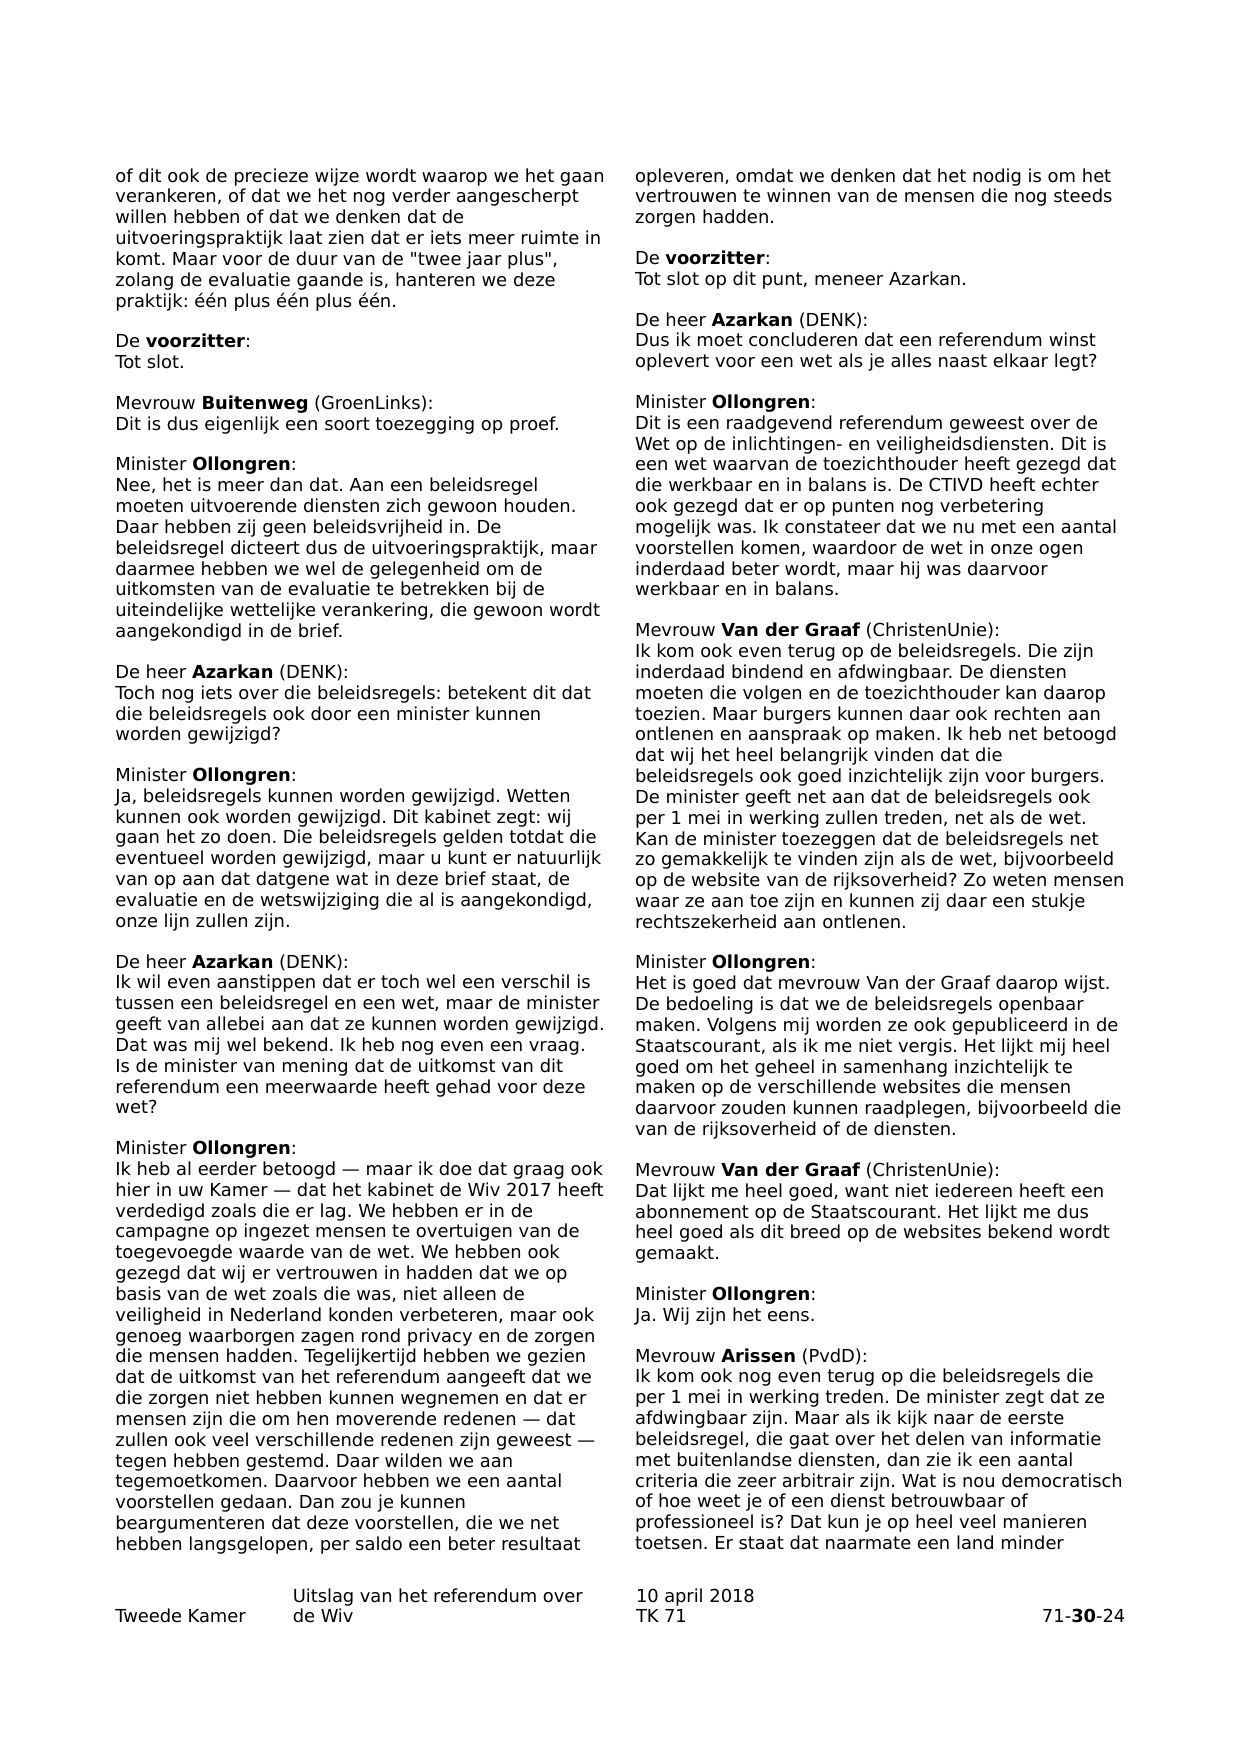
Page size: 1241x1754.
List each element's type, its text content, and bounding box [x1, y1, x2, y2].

text Tot slot op dit punt, meneer Azarkan. [635, 268, 1125, 289]
text Minister Ollongren: [635, 392, 1125, 412]
text Ja, beleidsregels kunnen worden gewijzigd. Wetten kunnen ook worden gewijzigd. Dit kabinet zegt: wij gaan het zo doen. Die beleidsregels gelden totdat die eventueel worden gewijzigd, maar u kunt er natuurlijk van op aan dat datgene wat in deze brief staat, de evaluatie en de wetswijziging die al is aangekondigd, onze lijn zullen zijn. [115, 786, 605, 931]
text Toch nog iets over die beleidsregels: betekent dit dat die beleidsregels ook door een minister kunnen worden gewijzigd? [115, 682, 605, 745]
text Dat lijkt me heel goed, want niet iedereen heeft een abonnement op de Staatscourant. Het lijkt me dus heel goed als dit breed op de websites bekend wordt gemaakt. [635, 1181, 1125, 1264]
text De heer Azarkan (DENK): [635, 309, 1125, 330]
text Ik kom ook even terug op de beleidsregels. Die zijn inderdaad bindend en afdwingbaar. De diensten moeten die volgen en de toezichthouder kan daarop toezien. Maar burgers kunnen daar ook rechten aan ontlenen en aanspraak op maken. Ik heb net betoogd dat wij het heel belangrijk vinden dat die beleidsregels ook goed inzichtelijk zijn voor burgers. De minister geeft net aan dat de beleidsregels ook per 1 mei in werking zullen treden, net als de wet. Kan de minister toezeggen dat de beleidsregels net zo gemakkelijk te vinden zijn als de wet, bijvoorbeeld op de website van de rijksoverheid? Zo weten mensen waar ze aan toe zijn en kunnen zij daar een stukje rechtszekerheid aan ontlenen. [635, 641, 1125, 932]
text Mevrouw Van der Graaf (ChristenUnie): [635, 620, 1125, 641]
text Dit is dus eigenlijk een soort toezegging op proef. [115, 413, 605, 434]
text Mevrouw Buitenweg (GroenLinks): [115, 393, 605, 413]
text De heer Azarkan (DENK): [115, 951, 605, 972]
text Tot slot. [115, 352, 605, 373]
text Ik heb al eerder betoogd — maar ik doe dat graag ook hier in uw Kamer — dat het kabinet de Wiv 2017 heeft verdedigd zoals die er lag. We hebben er in de campagne op ingezet mensen te overtuigen van de toegevoegde waarde van de wet. We hebben ook gezegd dat wij er vertrouwen in hadden dat we op basis van de wet zoals die was, niet alleen de veiligheid in Nederland konden verbeteren, maar ook genoeg waarborgen zagen rond privacy en de zorgen die mensen hadden. Tegelijkertijd hebben we gezien dat de uitkomst van het referendum aangeeft dat we die zorgen niet hebben kunnen wegnemen en dat er mensen zijn die om hen moverende redenen — dat zullen ook veel verschillende redenen zijn geweest — tegen hebben gestemd. Daar wilden we aan tegemoetkomen. Daarvoor hebben we een aantal voorstellen gedaan. Dan zou je kunnen beargumenteren dat deze voorstellen, die we net hebben langsgelopen, per saldo een beter resultaat [115, 1159, 605, 1554]
text Minister Ollongren: [115, 1138, 605, 1159]
text Dus ik moet concluderen dat een referendum winst oplevert voor een wet als je alles naast elkaar legt? [635, 330, 1125, 372]
text opleveren, omdat we denken dat het nodig is om het vertrouwen te winnen van de mensen die nog steeds zorgen hadden. [635, 165, 1125, 228]
text Ja. Wij zijn het eens. [635, 1304, 1125, 1325]
text Mevrouw Arissen (PvdD): [635, 1345, 1125, 1366]
text Minister Ollongren: [115, 765, 605, 786]
text Minister Ollongren: [635, 952, 1125, 973]
text Het is goed dat mevrouw Van der Graaf daarop wijst. De bedoeling is dat we de beleidsregels openbaar maken. Volgens mij worden ze ook gepubliceerd in de Staatscourant, als ik me niet vergis. Het lijkt mij heel goed om het geheel in samenhang inzichtelijk te maken op de verschillende websites die mensen daarvoor zouden kunnen raadplegen, bijvoorbeeld die van de rijksoverheid of de diensten. [635, 973, 1125, 1140]
text Dit is een raadgevend referendum geweest over de Wet op de inlichtingen- en veiligheidsdiensten. Dit is een wet waarvan de toezichthouder heeft gezegd dat die werkbaar en in balans is. De CTIVD heeft echter ook gezegd dat er op punten nog verbetering mogelijk was. Ik constateer dat we nu met een aantal voorstellen komen, waardoor de wet in onze ogen inderdaad beter wordt, maar hij was daarvoor werkbaar en in balans. [635, 412, 1125, 600]
text De voorzitter: [115, 331, 605, 352]
text De heer Azarkan (DENK): [115, 662, 605, 682]
text Ik wil even aanstippen dat er toch wel een verschil is tussen een beleidsregel en een wet, maar de minister geeft van allebei aan dat ze kunnen worden gewijzigd. Dat was mij wel bekend. Ik heb nog even een vraag. Is de minister van mening dat de uitkomst van dit referendum een meerwaarde heeft gehad voor deze wet? [115, 972, 605, 1118]
text Ik kom ook nog even terug op die beleidsregels die per 1 mei in werking treden. De minister zegt dat ze afdwingbaar zijn. Maar als ik kijk naar de eerste beleidsregel, die gaat over het delen van informatie met buitenlandse diensten, dan zie ik een aantal criteria die zeer arbitrair zijn. Wat is nou democratisch of hoe weet je of een dienst betrouwbaar of professioneel is? Dat kun je op heel veel manieren toetsen. Er staat dat naarmate een land minder [635, 1366, 1125, 1554]
text Minister Ollongren: [635, 1284, 1125, 1304]
text Mevrouw Van der Graaf (ChristenUnie): [635, 1160, 1125, 1181]
text De voorzitter: [635, 248, 1125, 268]
text Minister Ollongren: [115, 454, 605, 475]
text of dit ook de precieze wijze wordt waarop we het gaan verankeren, of dat we het nog verder aangescherpt willen hebben of dat we denken dat de uitvoeringspraktijk laat zien dat er iets meer ruimte in komt. Maar voor de duur van de "twee jaar plus", zolang de evaluatie gaande is, hanteren we deze praktijk: één plus één plus één. [115, 165, 605, 311]
text Nee, het is meer dan dat. Aan een beleidsregel moeten uitvoerende diensten zich gewoon houden. Daar hebben zij geen beleidsvrijheid in. De beleidsregel dicteert dus de uitvoeringspraktijk, maar daarmee hebben we wel de gelegenheid om de uitkomsten van de evaluatie te betrekken bij de uiteindelijke wettelijke verankering, die gewoon wordt aangekondigd in de brief. [115, 475, 605, 642]
